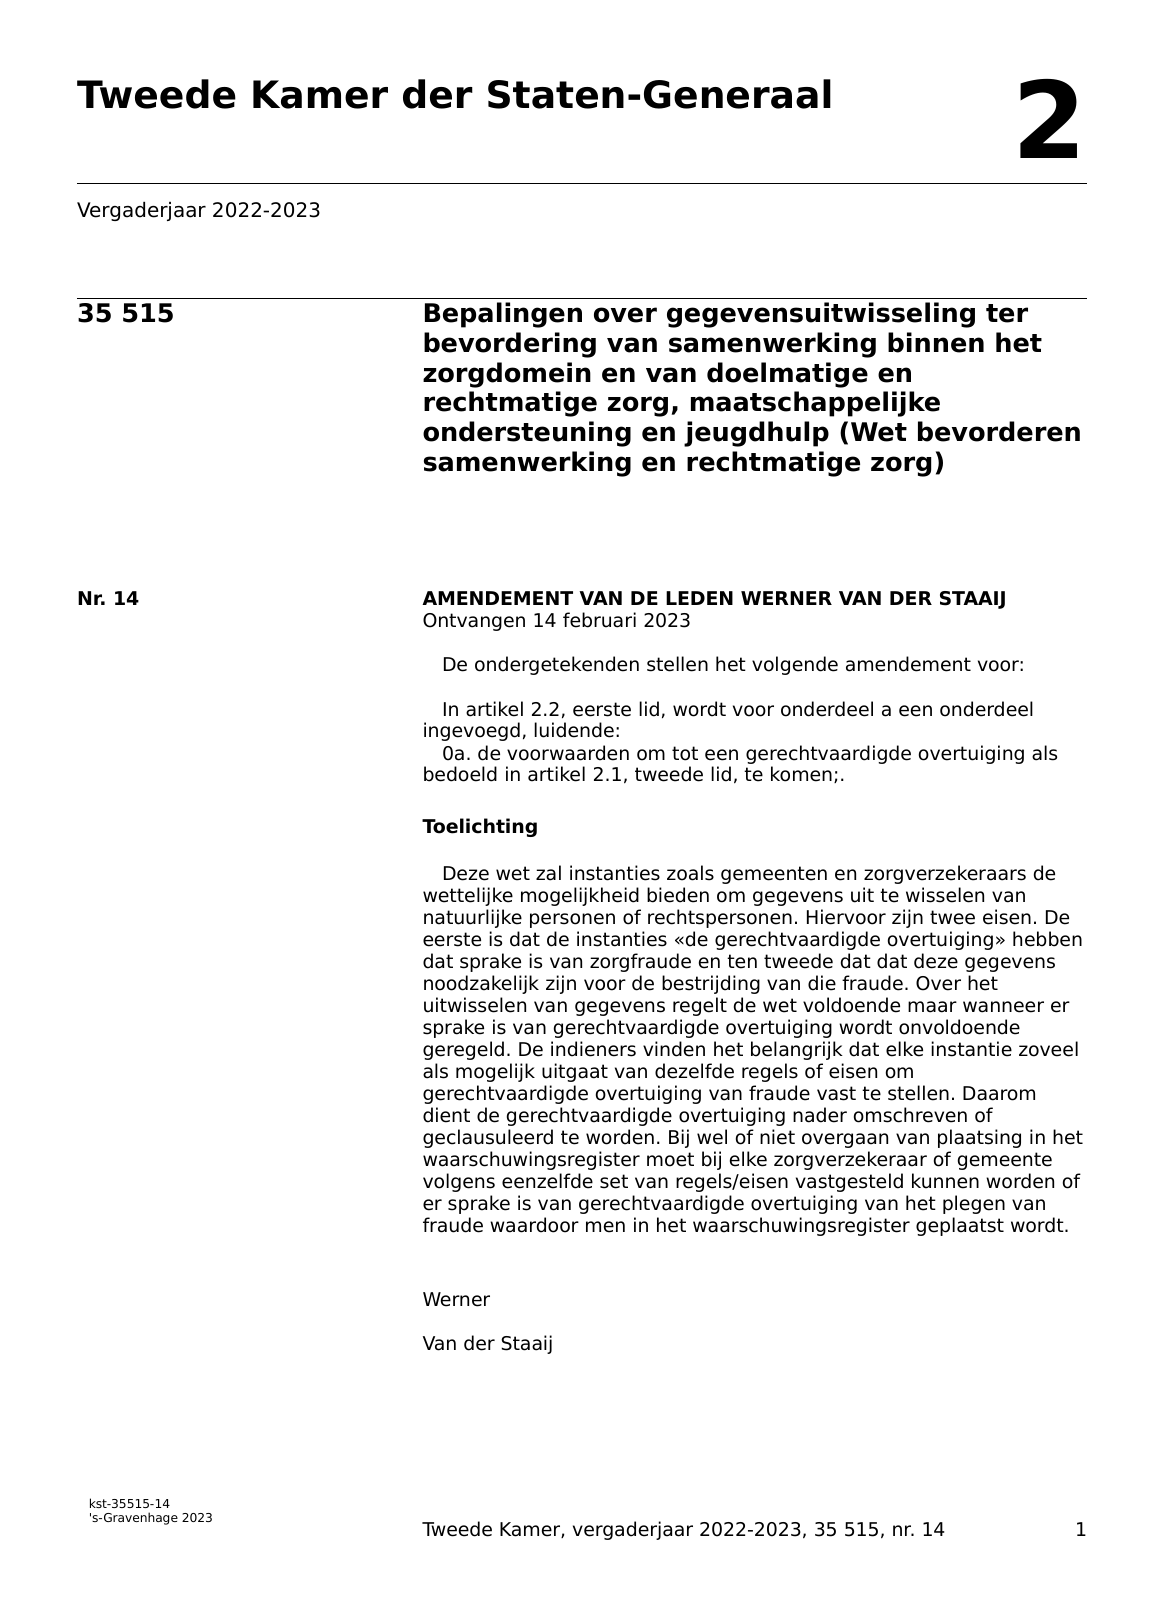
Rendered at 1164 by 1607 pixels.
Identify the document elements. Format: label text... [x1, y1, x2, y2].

subtitle Nr. 14 AMENDEMENT VAN DE LEDEN WERNER VAN DER STAAIJ [77, 588, 1087, 610]
table_cell Vergaderjaar 2022-2023 [77, 184, 1087, 298]
text 's-Gravenhage 2023 [88, 1511, 323, 1525]
text kst-35515-14 [88, 1497, 323, 1511]
table_header Tweede Kamer der Staten-Generaal [77, 59, 886, 183]
text De ondergetekenden stellen het volgende amendement voor: [422, 654, 1087, 676]
table_header 2 [886, 59, 1087, 183]
subtitle 35 515 Bepalingen over gegevensuitwisseling ter bevordering van samenwerking binnen het zorgdomein en van doelmatige en rechtmatige zorg, maatschappelijke ondersteuning en jeugdhulp (Wet bevorderen samenwerking en rechtmatige zorg) [77, 299, 1087, 477]
text Ontvangen 14 februari 2023 [422, 610, 1087, 632]
text Deze wet zal instanties zoals gemeenten en zorgverzekeraars de wettelijke mogelijkheid bieden om gegevens uit te wisselen van natuurlijke personen of rechtspersonen. Hiervoor zijn twee eisen. De eerste is dat de instanties «de gerechtvaardigde overtuiging» hebben dat sprake is van zorgfraude en ten tweede dat dat deze gegevens noodzakelijk zijn voor de bestrijding van die fraude. Over het uitwisselen van gegevens regelt de wet voldoende maar wanneer er sprake is van gerechtvaardigde overtuiging wordt onvoldoende geregeld. De indieners vinden het belangrijk dat elke instantie zoveel als mogelijk uitgaat van dezelfde regels of eisen om gerechtvaardigde overtuiging van fraude vast te stellen. Daarom dient de gerechtvaardigde overtuiging nader omschreven of geclausuleerd te worden. Bij wel of niet overgaan van plaatsing in het waarschuwingsregister moet bij elke zorgverzekeraar of gemeente volgens eenzelfde set van regels/eisen vastgesteld kunnen worden of er sprake is van gerechtvaardigde overtuiging van het plegen van fraude waardoor men in het waarschuwingsregister geplaatst wordt. [422, 863, 1087, 1237]
text In artikel 2.2, eerste lid, wordt voor onderdeel a een onderdeel ingevoegd, luidende: [422, 698, 1087, 742]
text Werner Van der Staaij [422, 1267, 1087, 1355]
subtitle Toelichting [422, 816, 1087, 838]
text 0a. de voorwaarden om tot een gerechtvaardigde overtuiging als bedoeld in artikel 2.1, tweede lid, te komen;. [422, 742, 1087, 786]
